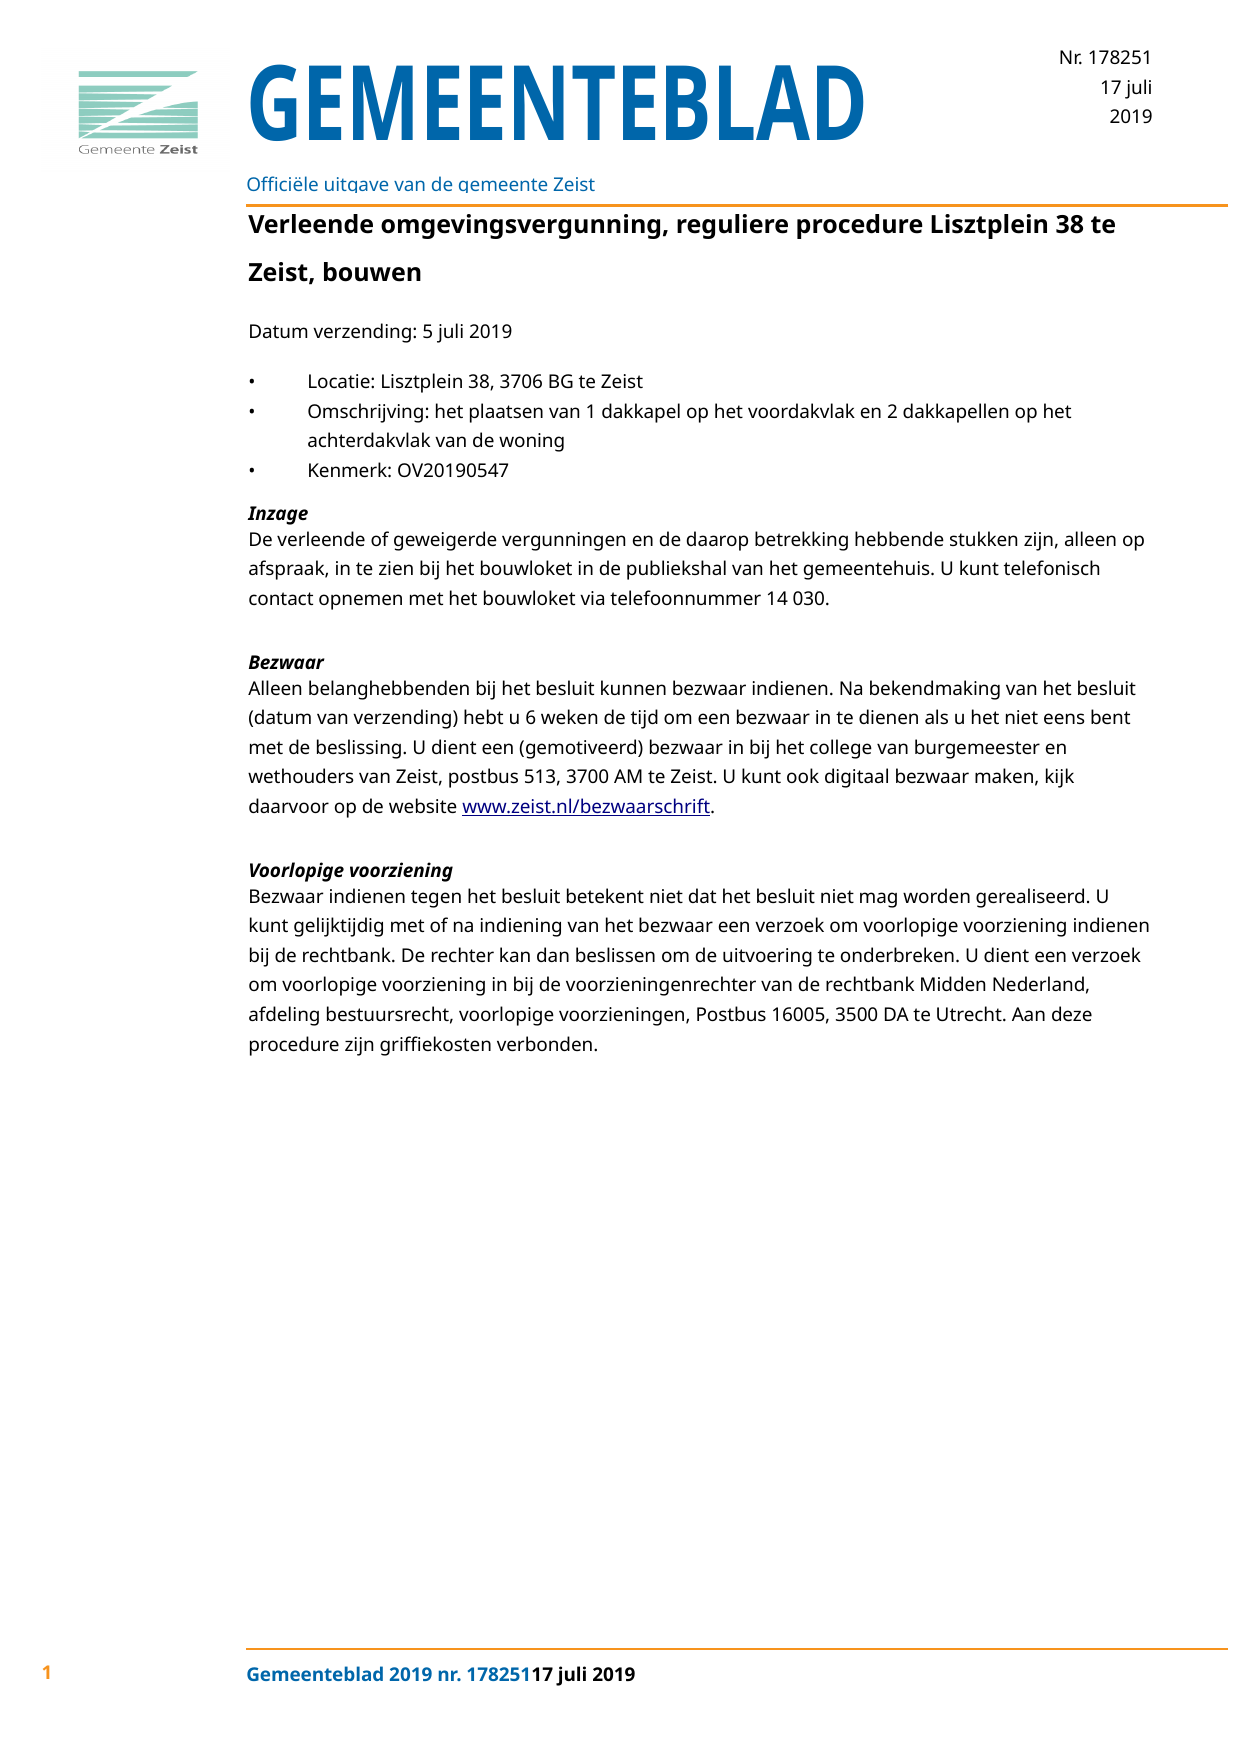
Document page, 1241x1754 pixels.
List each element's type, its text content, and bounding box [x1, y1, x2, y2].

text Bezwaar [248, 649, 1152, 675]
list Omschrijving: het plaatsen van 1 dakkapel op het voordakvlak en 2 dakkapellen op het achterdakvlak van de woning [248, 398, 1152, 453]
list Kenmerk: OV20190547 [248, 457, 1152, 483]
text De verleende of geweigerde vergunningen en de daarop betrekking hebbende stukken zijn, alleen op afspraak, in te zien bij het bouwloket in de publiekshal van het gemeentehuis. U kunt telefonisch contact opnemen met het bouwloket via telefoonnummer 14 030. [248, 526, 1152, 611]
text Verleende omgevingsvergunning, reguliere procedure Lisztplein 38 te Zeist, bouwen [248, 207, 1152, 288]
text Voorlopige voorziening [248, 857, 1152, 883]
picture [41, 47, 231, 172]
text Inzage [248, 500, 1152, 526]
list Locatie: Lisztplein 38, 3706 BG te Zeist [248, 368, 1152, 394]
text Bezwaar indienen tegen het besluit betekent niet dat het besluit niet mag worden gerealiseerd. U kunt gelijktijdig met of na indiening van het bezwaar een verzoek om voorlopige voorziening indienen bij de rechtbank. De rechter kan dan beslissen om de uitvoering te onderbreken. U dient een verzoek om voorlopige voorziening in bij de voorzieningenrechter van de rechtbank Midden Nederland, afdeling bestuursrecht, voorlopige voorzieningen, Postbus 16005, 3500 DA te Utrecht. Aan deze procedure zijn griffiekosten verbonden. [248, 883, 1152, 1056]
text Alleen belanghebbenden bij het besluit kunnen bezwaar indienen. Na bekendmaking van het besluit (datum van verzending) hebt u 6 weken de tijd om een bezwaar in te dienen als u het niet eens bent met de beslissing. U dient een (gemotiveerd) bezwaar in bij het college van burgemeester en wethouders van Zeist, postbus 513, 3700 AM te Zeist. U kunt ook digitaal bezwaar maken, kijk daarvoor op de website www.zeist.nl/bezwaarschrift. [248, 675, 1152, 819]
text Datum verzending: 5 juli 2019 [248, 318, 1152, 344]
